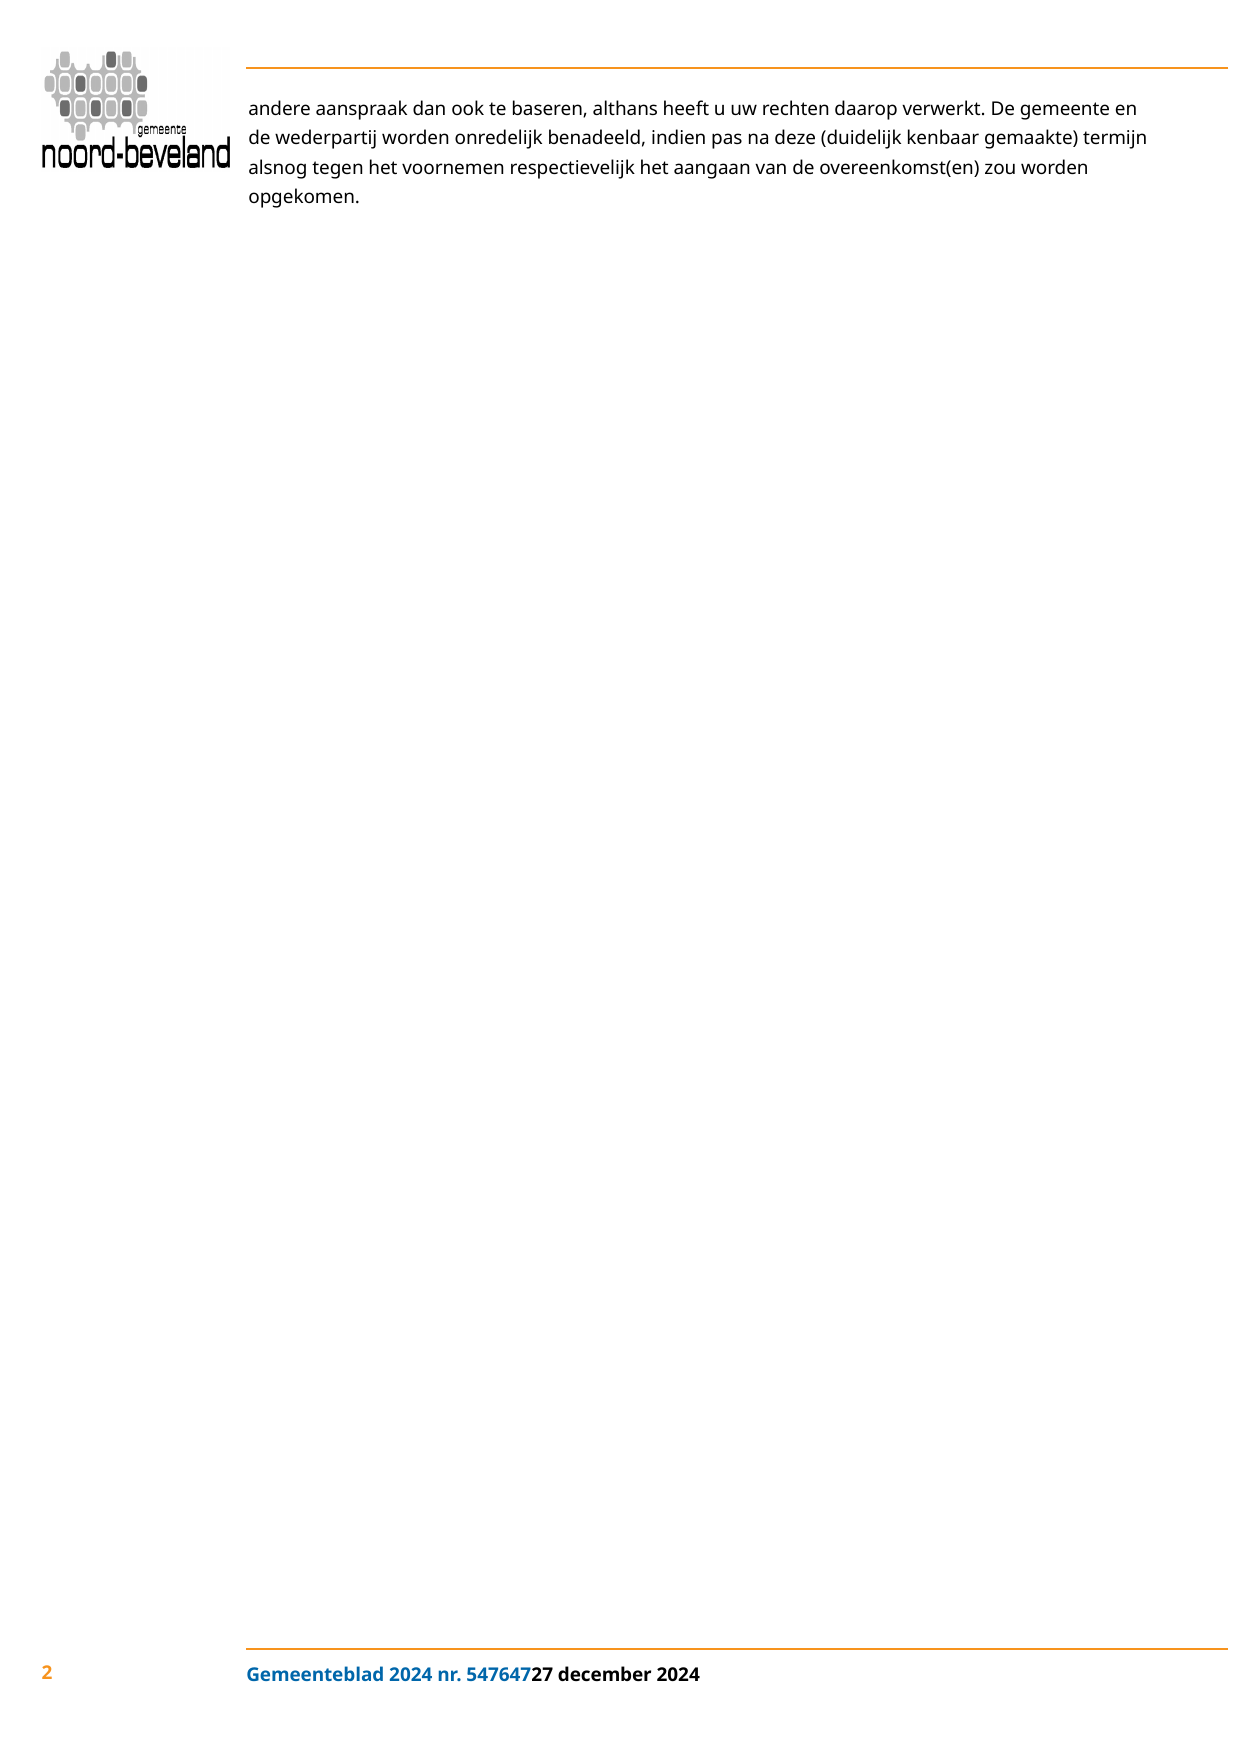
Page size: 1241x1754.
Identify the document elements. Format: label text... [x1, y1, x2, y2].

text andere aanspraak dan ook te baseren, althans heeft u uw rechten daarop verwerkt. De gemeente en de wederpartij worden onredelijk benadeeld, indien pas na deze (duidelijk kenbaar gemaakte) termijn alsnog tegen het voornemen respectievelijk het aangaan van de overeenkomst(en) zou worden opgekomen. [248, 95, 1152, 209]
picture [41, 47, 231, 172]
